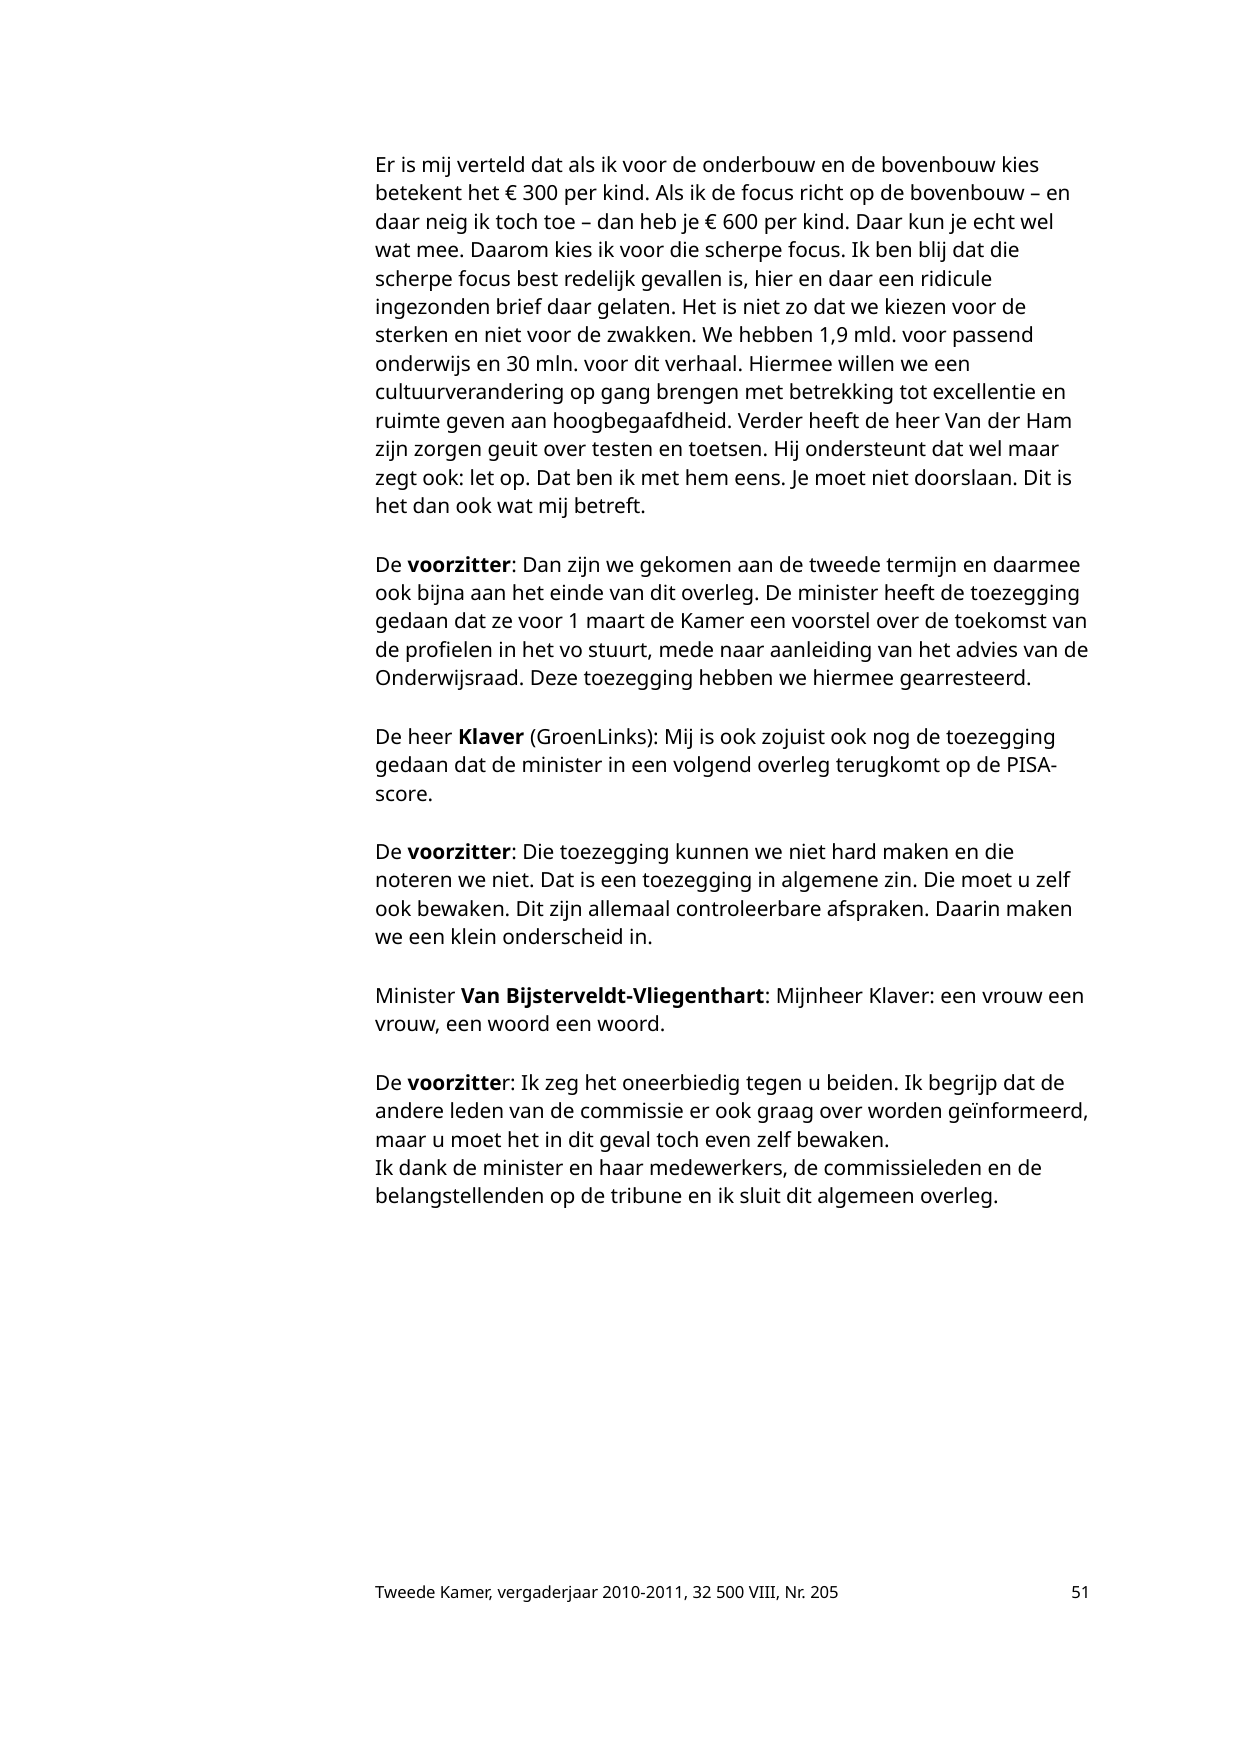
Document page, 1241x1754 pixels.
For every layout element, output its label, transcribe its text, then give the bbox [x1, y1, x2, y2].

text Ik dank de minister en haar medewerkers, de commissieleden en de belangstellenden op de tribune en ik sluit dit algemeen overleg. [375, 1153, 1090, 1210]
text De voorzitter: Dan zijn we gekomen aan de tweede termijn en daarmee ook bijna aan het einde van dit overleg. De minister heeft de toezegging gedaan dat ze voor 1 maart de Kamer een voorstel over de toekomst van de profielen in het vo stuurt, mede naar aanleiding van het advies van de Onderwijsraad. Deze toezegging hebben we hiermee gearresteerd. [375, 550, 1090, 692]
text De heer Klaver (GroenLinks): Mij is ook zojuist ook nog de toezegging gedaan dat de minister in een volgend overleg terugkomt op de PISA-score. [375, 722, 1090, 807]
text De voorzitter: Ik zeg het oneerbiedig tegen u beiden. Ik begrijp dat de andere leden van de commissie er ook graag over worden geïnformeerd, maar u moet het in dit geval toch even zelf bewaken. [375, 1068, 1090, 1153]
text Minister Van Bijsterveldt-Vliegenthart: Mijnheer Klaver: een vrouw een vrouw, een woord een woord. [375, 981, 1090, 1038]
text Er is mij verteld dat als ik voor de onderbouw en de bovenbouw kies betekent het € 300 per kind. Als ik de focus richt op de bovenbouw – en daar neig ik toch toe – dan heb je € 600 per kind. Daar kun je echt wel wat mee. Daarom kies ik voor die scherpe focus. Ik ben blij dat die scherpe focus best redelijk gevallen is, hier en daar een ridicule ingezonden brief daar gelaten. Het is niet zo dat we kiezen voor de sterken en niet voor de zwakken. We hebben 1,9 mld. voor passend onderwijs en 30 mln. voor dit verhaal. Hiermee willen we een cultuurverandering op gang brengen met betrekking tot excellentie en ruimte geven aan hoogbegaafdheid. Verder heeft de heer Van der Ham zijn zorgen geuit over testen en toetsen. Hij ondersteunt dat wel maar zegt ook: let op. Dat ben ik met hem eens. Je moet niet doorslaan. Dit is het dan ook wat mij betreft. [375, 150, 1090, 520]
text De voorzitter: Die toezegging kunnen we niet hard maken en die noteren we niet. Dat is een toezegging in algemene zin. Die moet u zelf ook bewaken. Dit zijn allemaal controleerbare afspraken. Daarin maken we een klein onderscheid in. [375, 837, 1090, 951]
